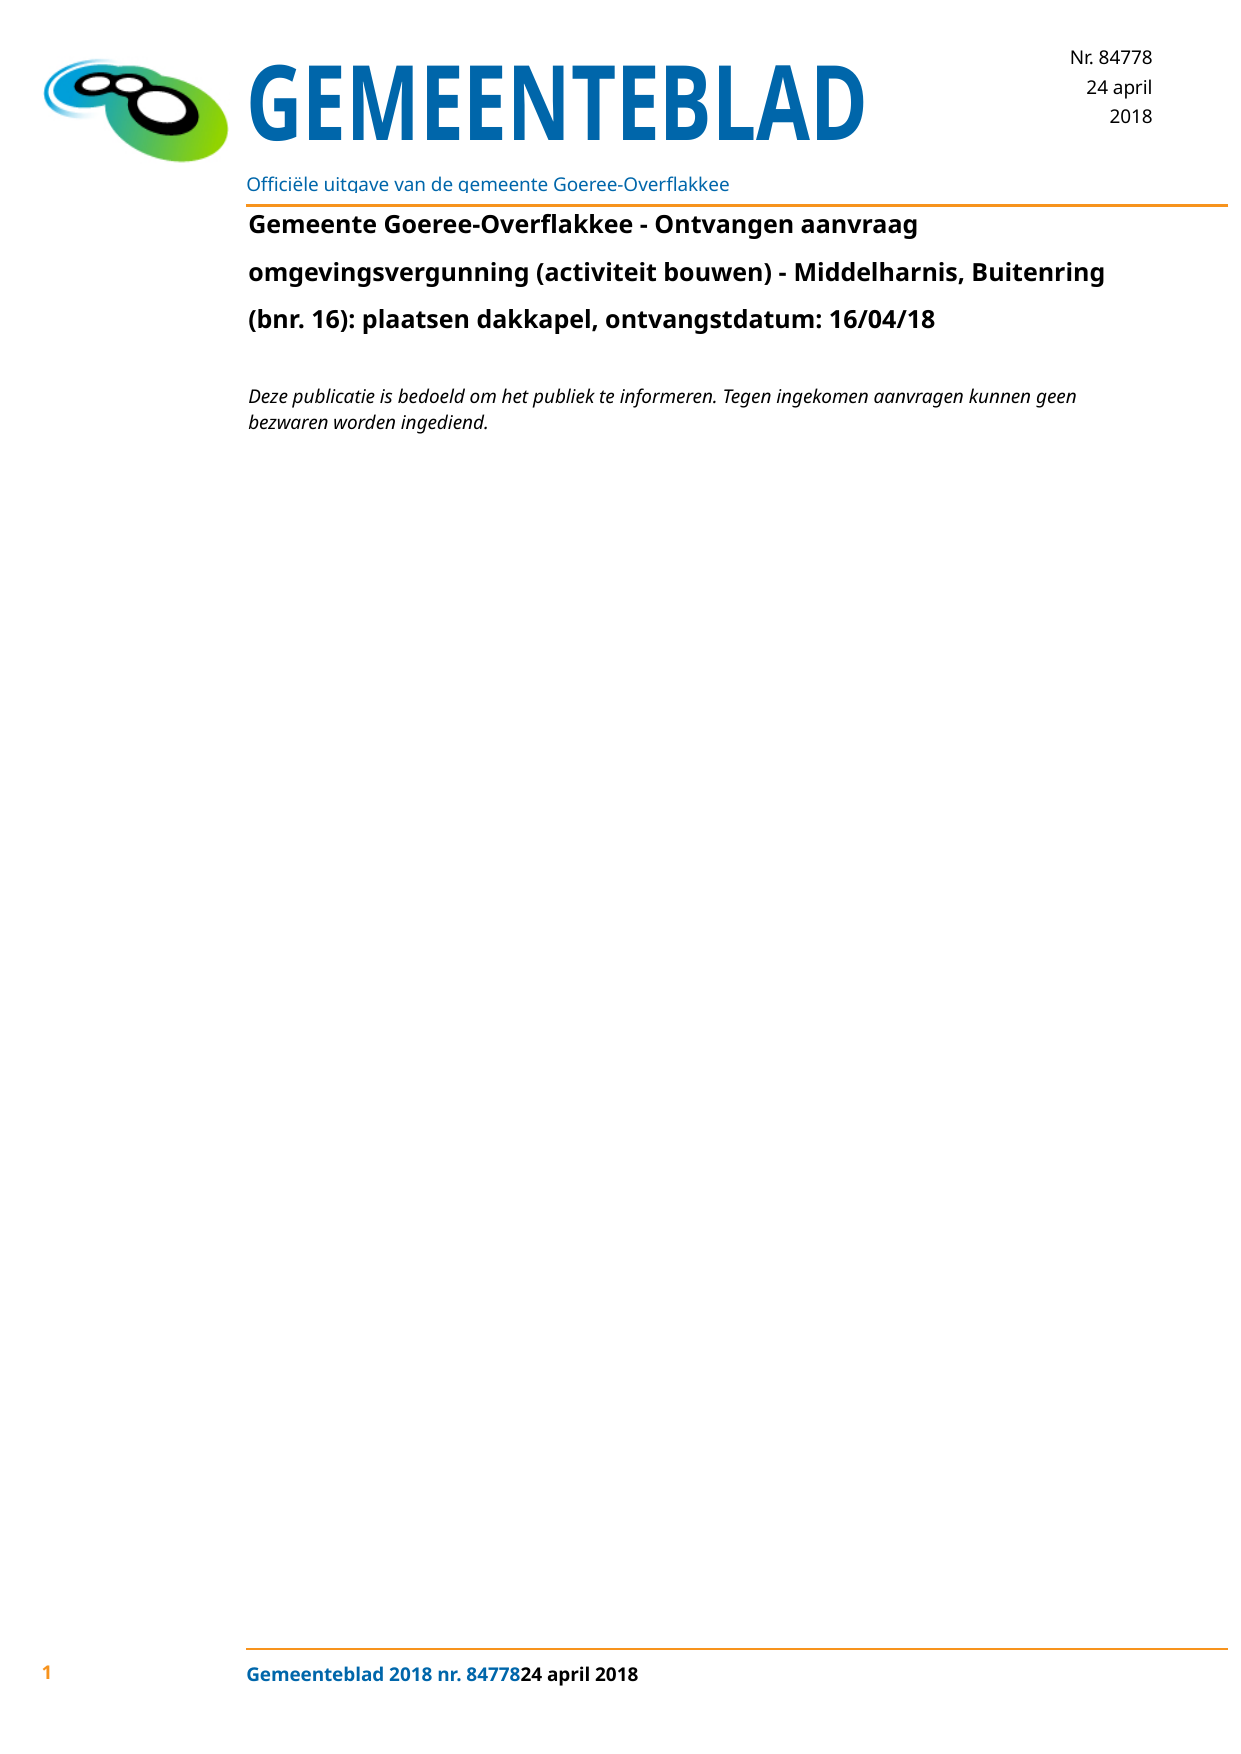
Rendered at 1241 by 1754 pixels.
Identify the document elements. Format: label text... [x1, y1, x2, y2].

picture [41, 47, 231, 172]
text Deze publicatie is bedoeld om het publiek te informeren. Tegen ingekomen aanvragen kunnen geen bezwaren worden ingediend. [248, 384, 1152, 435]
text Gemeente Goeree-Overflakkee - Ontvangen aanvraag omgevingsvergunning (activiteit bouwen) - Middelharnis, Buitenring (bnr. 16): plaatsen dakkapel, ontvangstdatum: 16/04/18 [248, 207, 1152, 336]
